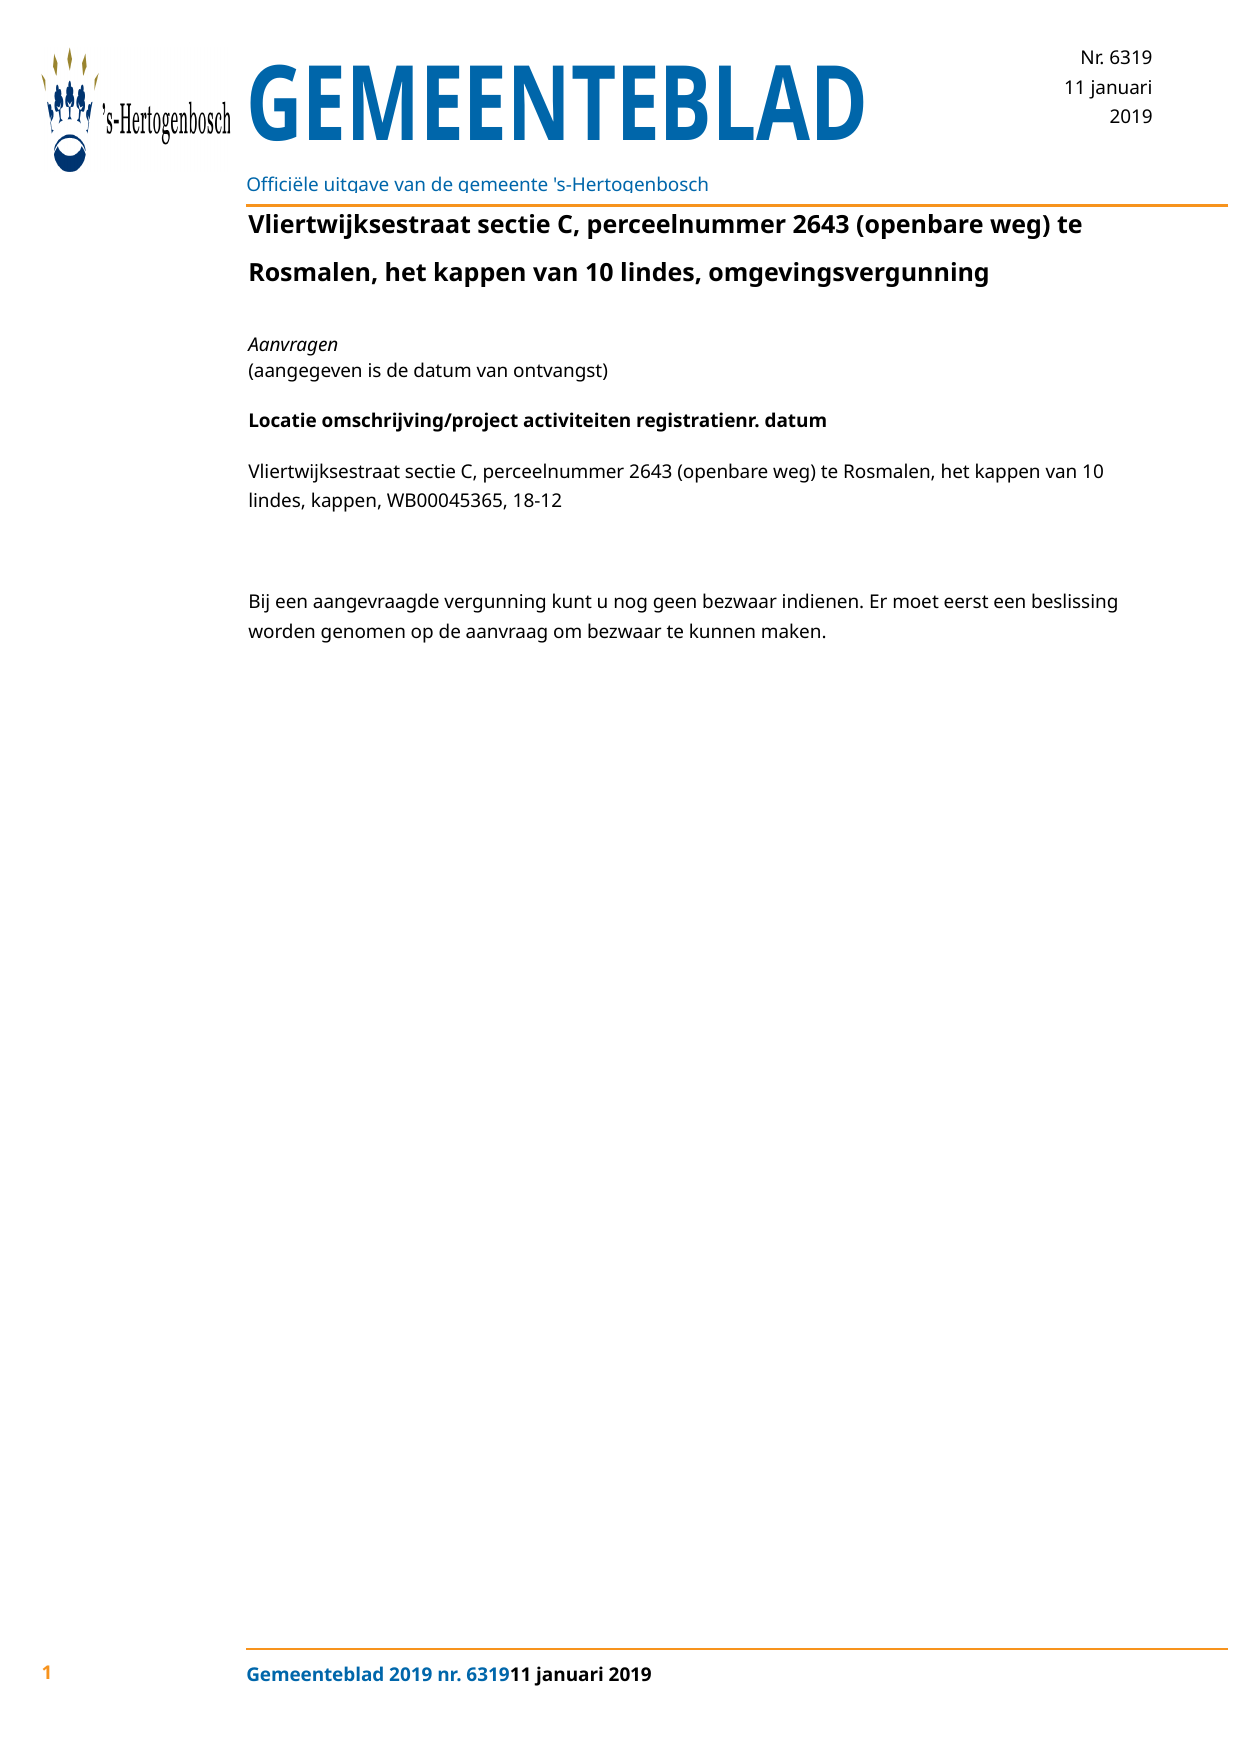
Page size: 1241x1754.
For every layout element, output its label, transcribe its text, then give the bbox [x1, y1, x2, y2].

text (aangegeven is de datum van ontvangst) [248, 357, 1152, 383]
text Locatie omschrijving/project activiteiten registratienr. datum [248, 408, 1152, 433]
text Bij een aangevraagde vergunning kunt u nog geen bezwaar indienen. Er moet eerst een beslissing worden genomen op de aanvraag om bezwaar te kunnen maken. [248, 588, 1152, 644]
text Vliertwijksestraat sectie C, perceelnummer 2643 (openbare weg) te Rosmalen, het kappen van 10 lindes, omgevingsvergunning [248, 207, 1152, 288]
text Vliertwijksestraat sectie C, perceelnummer 2643 (openbare weg) te Rosmalen, het kappen van 10 lindes, kappen, WB00045365, 18-12 [248, 458, 1152, 513]
picture [41, 47, 231, 172]
text Aanvragen [248, 331, 1152, 357]
